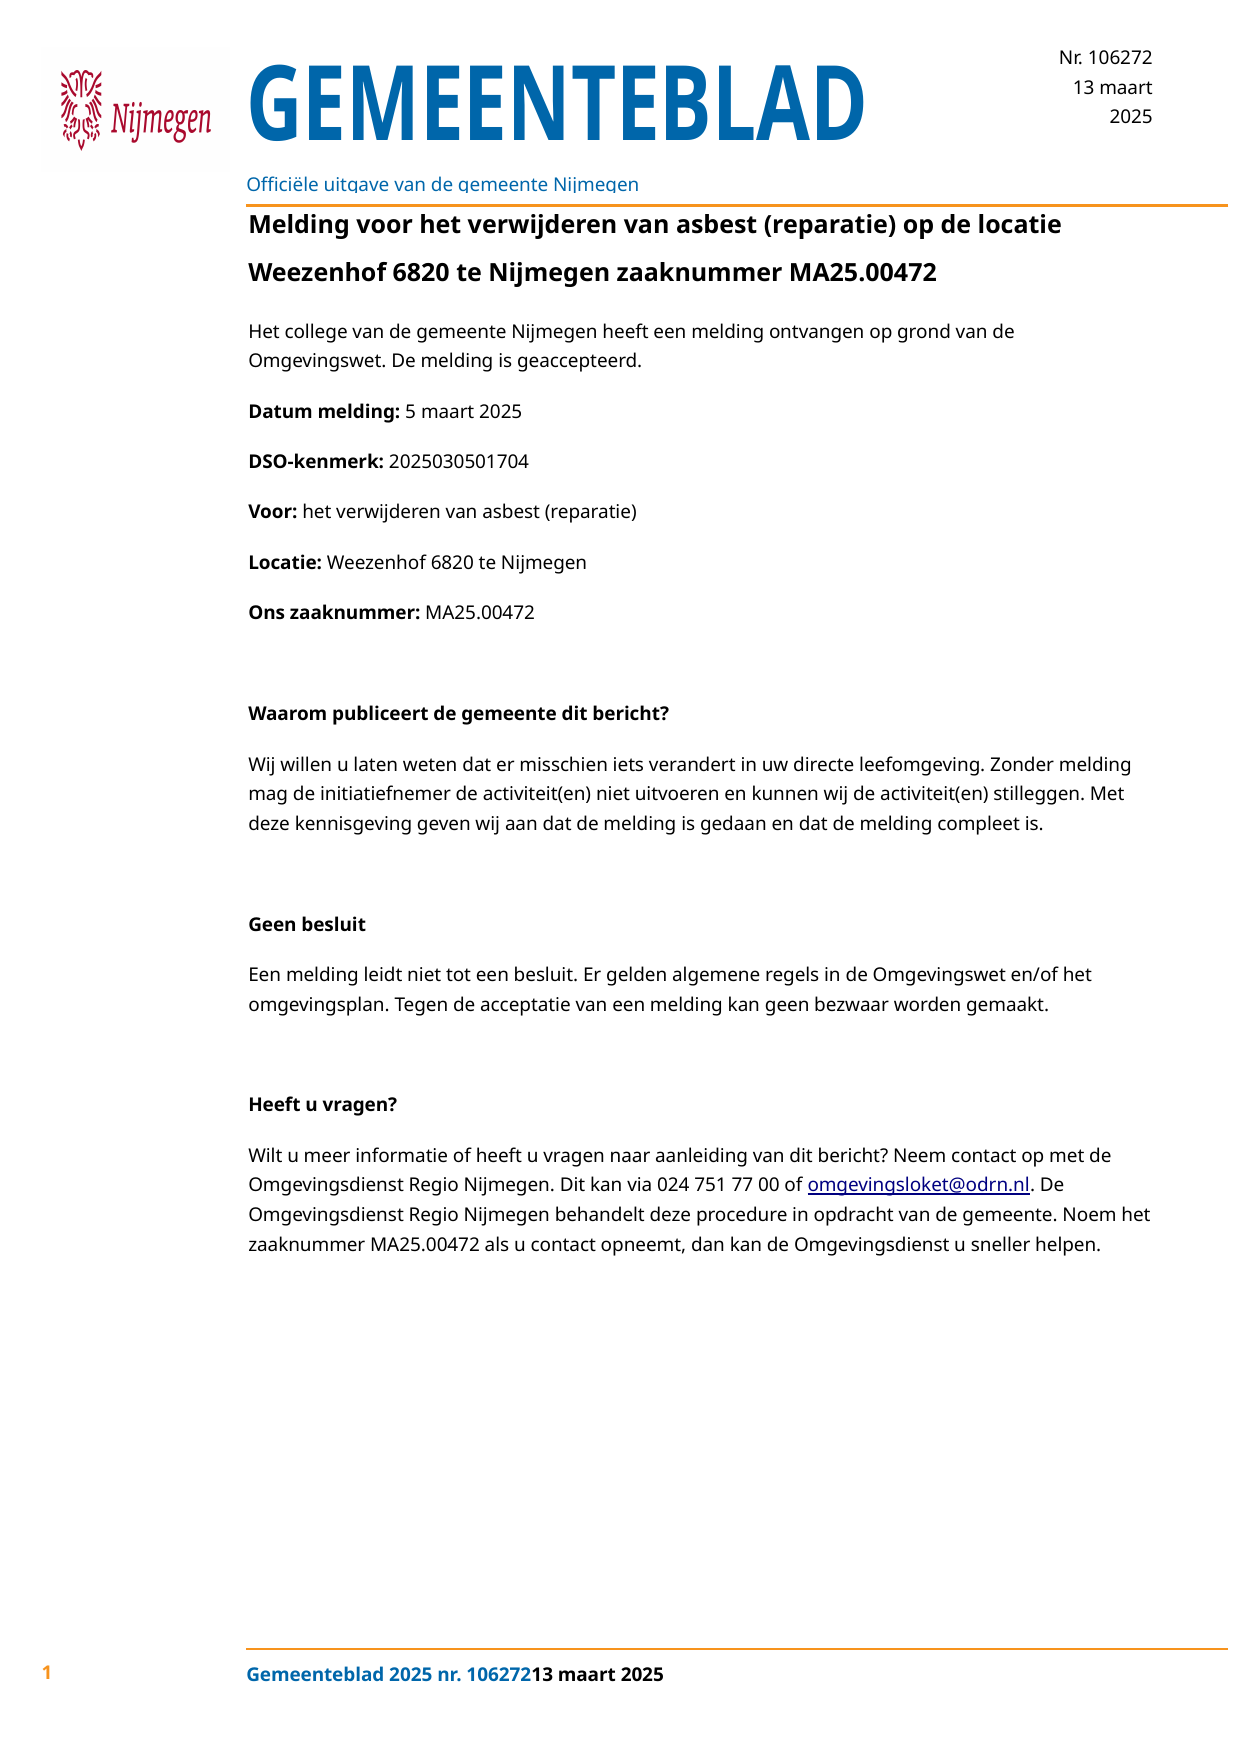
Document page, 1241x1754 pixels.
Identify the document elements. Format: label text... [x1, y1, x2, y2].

text Geen besluit [248, 911, 1152, 937]
text Het college van de gemeente Nijmegen heeft een melding ontvangen op grond van de Omgevingswet. De melding is geaccepteerd. [248, 318, 1152, 373]
text Datum melding: 5 maart 2025 [248, 398, 1152, 424]
text Waarom publiceert de gemeente dit bericht? [248, 700, 1152, 726]
text Heeft u vragen? [248, 1092, 1152, 1117]
text Ons zaaknummer: MA25.00472 [248, 599, 1152, 625]
text Wilt u meer informatie of heeft u vragen naar aanleiding van dit bericht? Neem contact op met de Omgevingsdienst Regio Nijmegen. Dit kan via 024 751 77 00 of omgevingsloket@odrn.nl. De Omgevingsdienst Regio Nijmegen behandelt deze procedure in opdracht van de gemeente. Noem het zaaknummer MA25.00472 als u contact opneemt, dan kan de Omgevingsdienst u sneller helpen. [248, 1142, 1152, 1257]
text Een melding leidt niet tot een besluit. Er gelden algemene regels in de Omgevingswet en/of het omgevingsplan. Tegen de acceptatie van een melding kan geen bezwaar worden gemaakt. [248, 961, 1152, 1017]
text DSO-kenmerk: 2025030501704 [248, 448, 1152, 474]
text Melding voor het verwijderen van asbest (reparatie) op de locatie Weezenhof 6820 te Nijmegen zaaknummer MA25.00472 [248, 207, 1152, 288]
text Wij willen u laten weten dat er misschien iets verandert in uw directe leefomgeving. Zonder melding mag de initiatiefnemer de activiteit(en) niet uitvoeren en kunnen wij de activiteit(en) stilleggen. Met deze kennisgeving geven wij aan dat de melding is gedaan en dat de melding compleet is. [248, 751, 1152, 836]
text Locatie: Weezenhof 6820 te Nijmegen [248, 549, 1152, 575]
text Voor: het verwijderen van asbest (reparatie) [248, 499, 1152, 524]
picture [41, 47, 231, 172]
